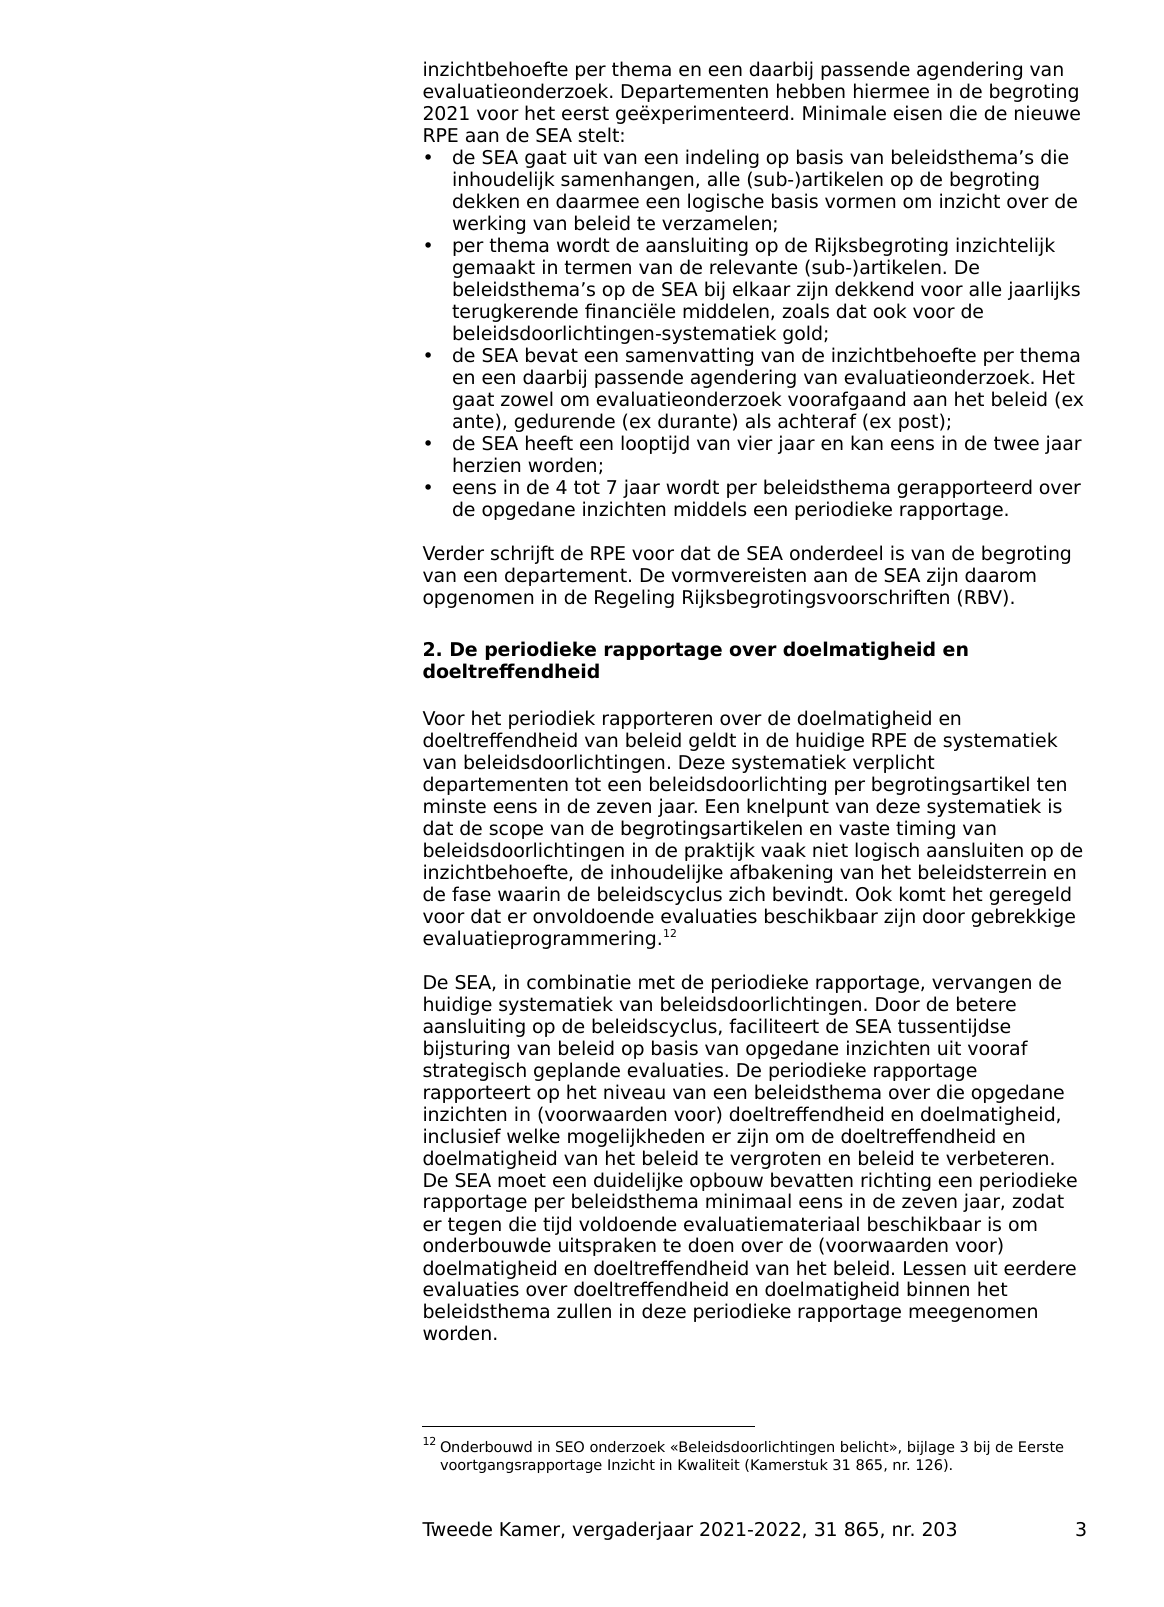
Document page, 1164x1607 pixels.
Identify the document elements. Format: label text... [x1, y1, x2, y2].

subtitle 2. De periodieke rapportage over doelmatigheid en doeltreffendheid [422, 639, 1087, 683]
text • eens in de 4 tot 7 jaar wordt per beleidsthema gerapporteerd over de opgedane inzichten middels een periodieke rapportage. [422, 477, 1087, 521]
text De SEA, in combinatie met de periodieke rapportage, vervangen de huidige systematiek van beleidsdoorlichtingen. Door de betere aansluiting op de beleidscyclus, faciliteert de SEA tussentijdse bijsturing van beleid op basis van opgedane inzichten uit vooraf strategisch geplande evaluaties. De periodieke rapportage rapporteert op het niveau van een beleidsthema over die opgedane inzichten in (voorwaarden voor) doeltreffendheid en doelmatigheid, inclusief welke mogelijkheden er zijn om de doeltreffendheid en doelmatigheid van het beleid te vergroten en beleid te verbeteren. De SEA moet een duidelijke opbouw bevatten richting een periodieke rapportage per beleidsthema minimaal eens in de zeven jaar, zodat er tegen die tijd voldoende evaluatiemateriaal beschikbaar is om onderbouwde uitspraken te doen over de (voorwaarden voor) doelmatigheid en doeltreffendheid van het beleid. Lessen uit eerdere evaluaties over doeltreffendheid en doelmatigheid binnen het beleidsthema zullen in deze periodieke rapportage meegenomen worden. [422, 972, 1087, 1345]
text • de SEA heeft een looptijd van vier jaar en kan eens in de twee jaar herzien worden; [422, 433, 1087, 477]
text • de SEA gaat uit van een indeling op basis van beleidsthema’s die inhoudelijk samenhangen, alle (sub-)artikelen op de begroting dekken en daarmee een logische basis vormen om inzicht over de werking van beleid te verzamelen; [422, 147, 1087, 235]
text Verder schrijft de RPE voor dat de SEA onderdeel is van de begroting van een departement. De vormvereisten aan de SEA zijn daarom opgenomen in de Regeling Rijksbegrotingsvoorschriften (RBV). [422, 543, 1087, 609]
text Voor het periodiek rapporteren over de doelmatigheid en doeltreffendheid van beleid geldt in de huidige RPE de systematiek van beleidsdoorlichtingen. Deze systematiek verplicht departementen tot een beleidsdoorlichting per begrotingsartikel ten minste eens in de zeven jaar. Een knelpunt van deze systematiek is dat de scope van de begrotingsartikelen en vaste timing van beleidsdoorlichtingen in de praktijk vaak niet logisch aansluiten op de inzichtbehoefte, de inhoudelijke afbakening van het beleidsterrein en de fase waarin de beleidscyclus zich bevindt. Ook komt het geregeld voor dat er onvoldoende evaluaties beschikbaar zijn door gebrekkige evaluatieprogrammering. [422, 708, 1087, 949]
text Onderbouwd in SEO onderzoek «Beleidsdoorlichtingen belicht», bijlage 3 bij de Eerste voortgangsrapportage Inzicht in Kwaliteit (Kamerstuk 31 865, nr. 126). [422, 1435, 1087, 1474]
text • de SEA bevat een samenvatting van de inzichtbehoefte per thema en een daarbij passende agendering van evaluatieonderzoek. Het gaat zowel om evaluatieonderzoek voorafgaand aan het beleid (ex ante), gedurende (ex durante) als achteraf (ex post); [422, 345, 1087, 433]
text • per thema wordt de aansluiting op de Rijksbegroting inzichtelijk gemaakt in termen van de relevante (sub-)artikelen. De beleidsthema’s op de SEA bij elkaar zijn dekkend voor alle jaarlijks terugkerende financiële middelen, zoals dat ook voor de beleidsdoorlichtingen-systematiek gold; [422, 235, 1087, 345]
text inzichtbehoefte per thema en een daarbij passende agendering van evaluatieonderzoek. Departementen hebben hiermee in de begroting 2021 voor het eerst geëxperimenteerd. Minimale eisen die de nieuwe RPE aan de SEA stelt: [422, 59, 1087, 147]
